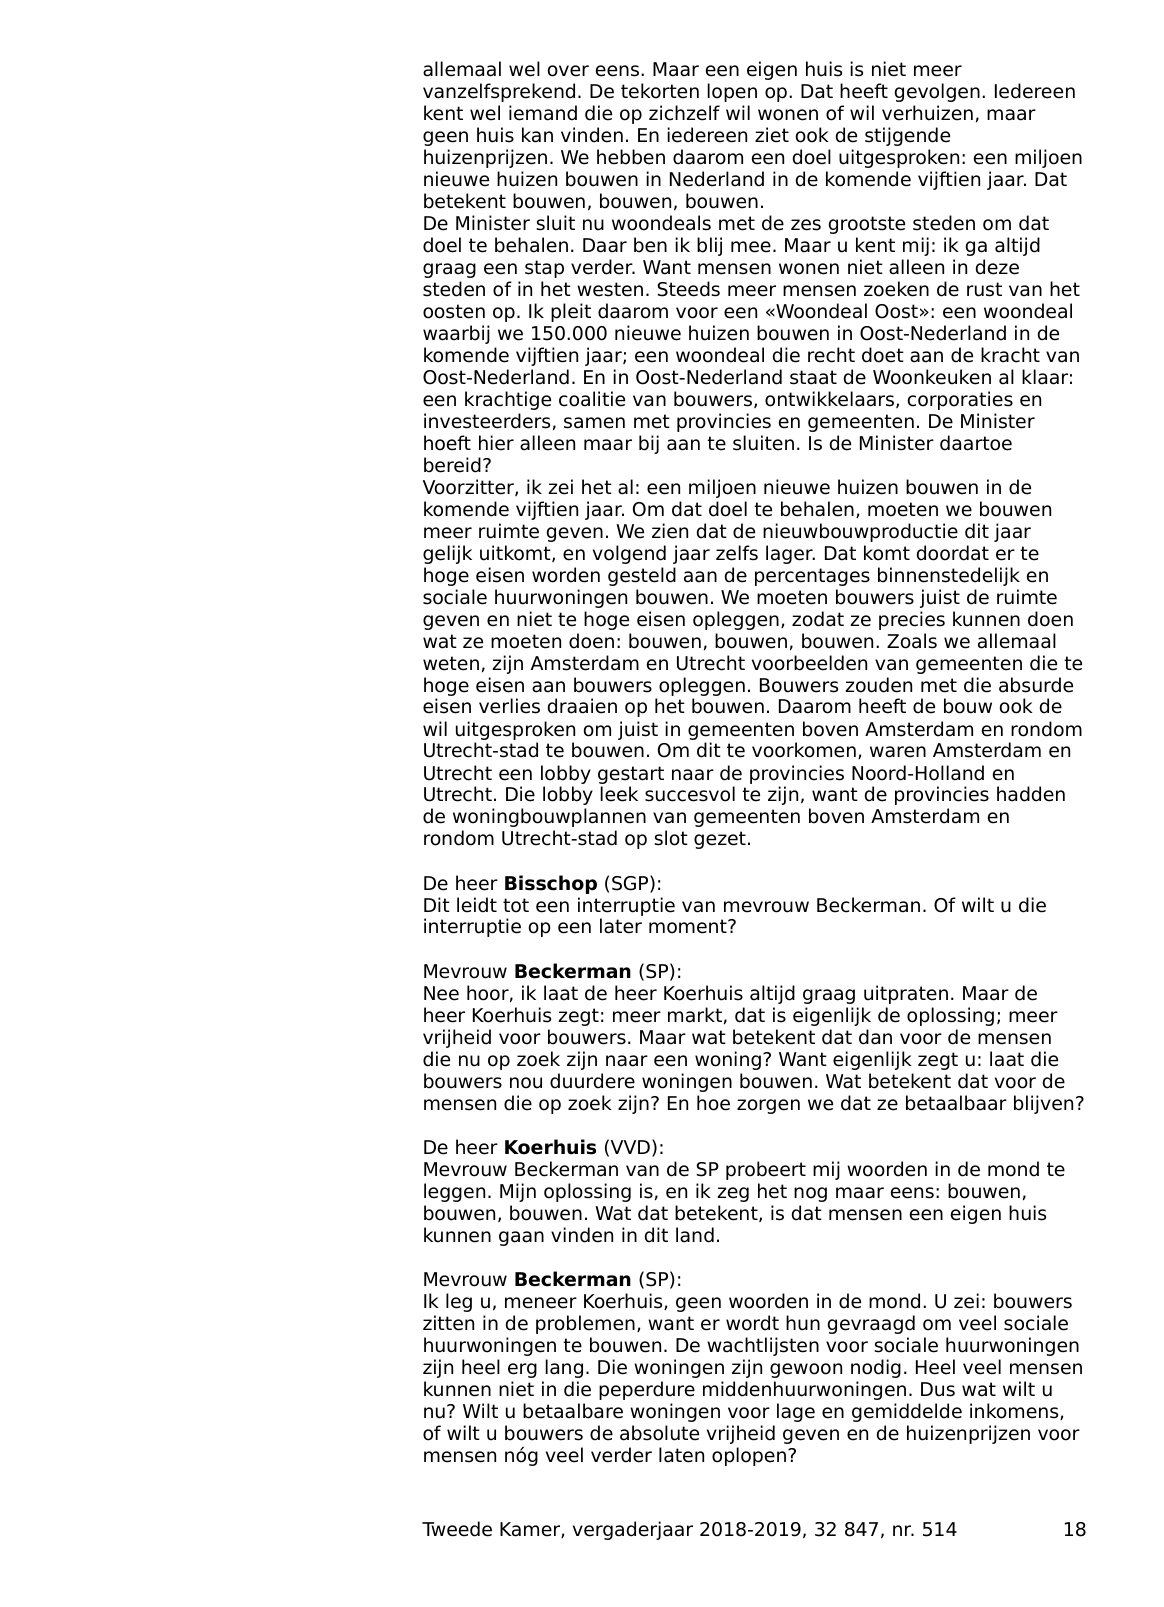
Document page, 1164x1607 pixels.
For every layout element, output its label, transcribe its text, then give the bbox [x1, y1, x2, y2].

text De heer Bisschop (SGP): [422, 872, 1087, 894]
text De Minister sluit nu woondeals met de zes grootste steden om dat doel te behalen. Daar ben ik blij mee. Maar u kent mij: ik ga altijd graag een stap verder. Want mensen wonen niet alleen in deze steden of in het westen. Steeds meer mensen zoeken de rust van het oosten op. Ik pleit daarom voor een «Woondeal Oost»: een woondeal waarbij we 150.000 nieuwe huizen bouwen in Oost-Nederland in de komende vijftien jaar; een woondeal die recht doet aan de kracht van Oost-Nederland. En in Oost-Nederland staat de Woonkeuken al klaar: een krachtige coalitie van bouwers, ontwikkelaars, corporaties en investeerders, samen met provincies en gemeenten. De Minister hoeft hier alleen maar bij aan te sluiten. Is de Minister daartoe bereid? [422, 213, 1087, 477]
text Nee hoor, ik laat de heer Koerhuis altijd graag uitpraten. Maar de heer Koerhuis zegt: meer markt, dat is eigenlijk de oplossing; meer vrijheid voor bouwers. Maar wat betekent dat dan voor de mensen die nu op zoek zijn naar een woning? Want eigenlijk zegt u: laat die bouwers nou duurdere woningen bouwen. Wat betekent dat voor de mensen die op zoek zijn? En hoe zorgen we dat ze betaalbaar blijven? [422, 983, 1087, 1114]
text Dit leidt tot een interruptie van mevrouw Beckerman. Of wilt u die interruptie op een later moment? [422, 894, 1087, 938]
text allemaal wel over eens. Maar een eigen huis is niet meer vanzelfsprekend. De tekorten lopen op. Dat heeft gevolgen. Iedereen kent wel iemand die op zichzelf wil wonen of wil verhuizen, maar geen huis kan vinden. En iedereen ziet ook de stijgende huizenprijzen. We hebben daarom een doel uitgesproken: een miljoen nieuwe huizen bouwen in Nederland in de komende vijftien jaar. Dat betekent bouwen, bouwen, bouwen. [422, 59, 1087, 213]
text Ik leg u, meneer Koerhuis, geen woorden in de mond. U zei: bouwers zitten in de problemen, want er wordt hun gevraagd om veel sociale huurwoningen te bouwen. De wachtlijsten voor sociale huurwoningen zijn heel erg lang. Die woningen zijn gewoon nodig. Heel veel mensen kunnen niet in die peperdure middenhuurwoningen. Dus wat wilt u nu? Wilt u betaalbare woningen voor lage en gemiddelde inkomens, of wilt u bouwers de absolute vrijheid geven en de huizenprijzen voor mensen nóg veel verder laten oplopen? [422, 1291, 1087, 1467]
text Mevrouw Beckerman (SP): [422, 1269, 1087, 1291]
text De heer Koerhuis (VVD): [422, 1137, 1087, 1159]
text Mevrouw Beckerman (SP): [422, 961, 1087, 983]
text Voorzitter, ik zei het al: een miljoen nieuwe huizen bouwen in de komende vijftien jaar. Om dat doel te behalen, moeten we bouwen meer ruimte geven. We zien dat de nieuwbouwproductie dit jaar gelijk uitkomt, en volgend jaar zelfs lager. Dat komt doordat er te hoge eisen worden gesteld aan de percentages binnenstedelijk en sociale huurwoningen bouwen. We moeten bouwers juist de ruimte geven en niet te hoge eisen opleggen, zodat ze precies kunnen doen wat ze moeten doen: bouwen, bouwen, bouwen. Zoals we allemaal weten, zijn Amsterdam en Utrecht voorbeelden van gemeenten die te hoge eisen aan bouwers opleggen. Bouwers zouden met die absurde eisen verlies draaien op het bouwen. Daarom heeft de bouw ook de wil uitgesproken om juist in gemeenten boven Amsterdam en rondom Utrecht-stad te bouwen. Om dit te voorkomen, waren Amsterdam en Utrecht een lobby gestart naar de provincies Noord-Holland en Utrecht. Die lobby leek succesvol te zijn, want de provincies hadden de woningbouwplannen van gemeenten boven Amsterdam en rondom Utrecht-stad op slot gezet. [422, 477, 1087, 850]
text Mevrouw Beckerman van de SP probeert mij woorden in de mond te leggen. Mijn oplossing is, en ik zeg het nog maar eens: bouwen, bouwen, bouwen. Wat dat betekent, is dat mensen een eigen huis kunnen gaan vinden in dit land. [422, 1159, 1087, 1247]
